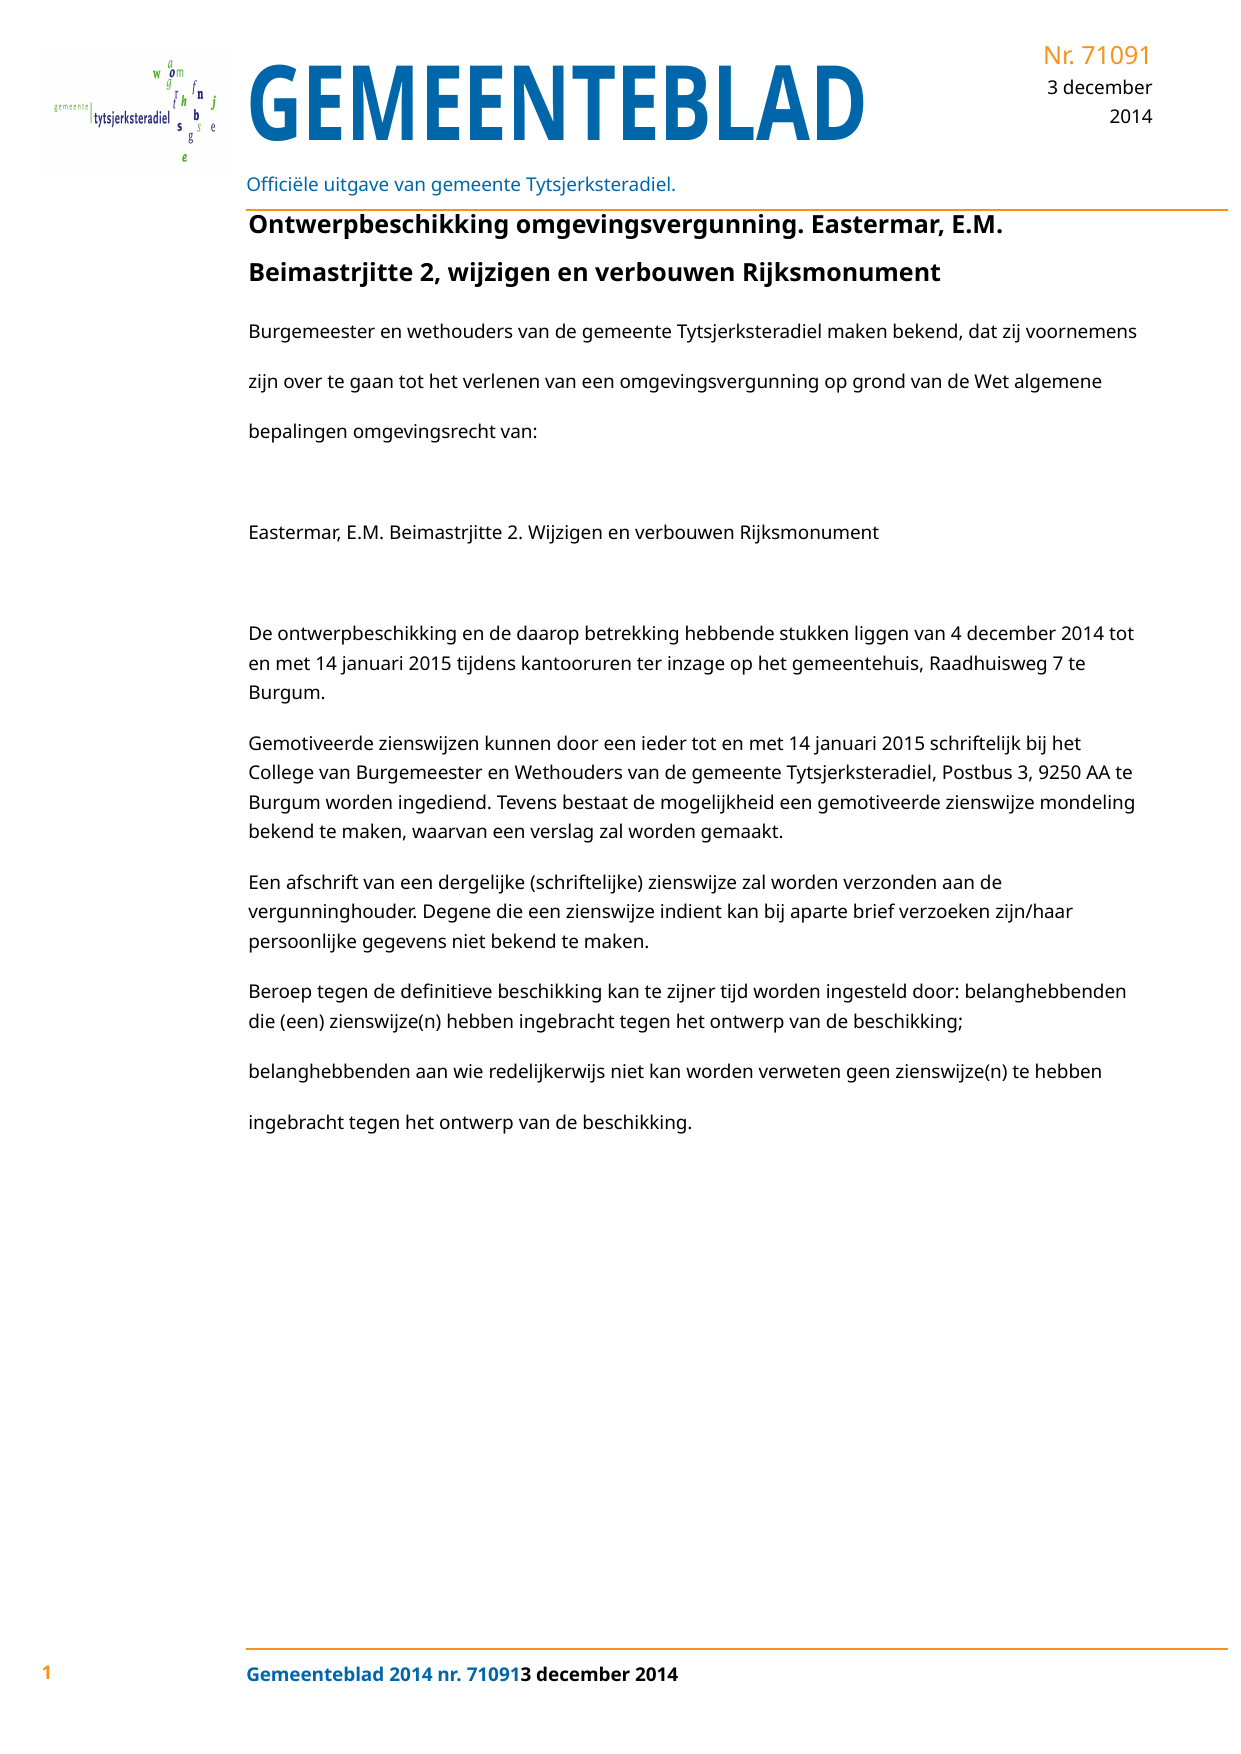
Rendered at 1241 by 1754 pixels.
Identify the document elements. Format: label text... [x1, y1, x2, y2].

text De ontwerpbeschikking en de daarop betrekking hebbende stukken liggen van 4 december 2014 tot en met 14 januari 2015 tijdens kantooruren ter inzage op het gemeentehuis, Raadhuisweg 7 te Burgum. [248, 620, 1152, 705]
text belanghebbenden aan wie redelijkerwijs niet kan worden verweten geen zienswijze(n) te hebben [248, 1059, 1152, 1084]
text zijn over te gaan tot het verlenen van een omgevingsvergunning op grond van de Wet algemene [248, 368, 1152, 394]
text Beroep tegen de definitieve beschikking kan te zijner tijd worden ingesteld door: belanghebbenden die (een) zienswijze(n) hebben ingebracht tegen het ontwerp van de beschikking; [248, 979, 1152, 1034]
picture [41, 47, 231, 172]
text ingebracht tegen het ontwerp van de beschikking. [248, 1109, 1152, 1135]
text Burgemeester en wethouders van de gemeente Tytsjerksteradiel maken bekend, dat zij voornemens [248, 318, 1152, 344]
text Een afschrift van een dergelijke (schriftelijke) zienswijze zal worden verzonden aan de vergunninghouder. Degene die een zienswijze indient kan bij aparte brief verzoeken zijn/haar persoonlijke gegevens niet bekend te maken. [248, 869, 1152, 954]
text Ontwerpbeschikking omgevingsvergunning. Eastermar, E.M. Beimastrjitte 2, wijzigen en verbouwen Rijksmonument [248, 211, 1152, 288]
text Eastermar, E.M. Beimastrjitte 2. Wijzigen en verbouwen Rijksmonument [248, 519, 1152, 545]
text bepalingen omgevingsrecht van: [248, 419, 1152, 444]
text Gemotiveerde zienswijzen kunnen door een ieder tot en met 14 januari 2015 schriftelijk bij het College van Burgemeester en Wethouders van de gemeente Tytsjerksteradiel, Postbus 3, 9250 AA te Burgum worden ingediend. Tevens bestaat de mogelijkheid een gemotiveerde zienswijze mondeling bekend te maken, waarvan een verslag zal worden gemaakt. [248, 730, 1152, 844]
